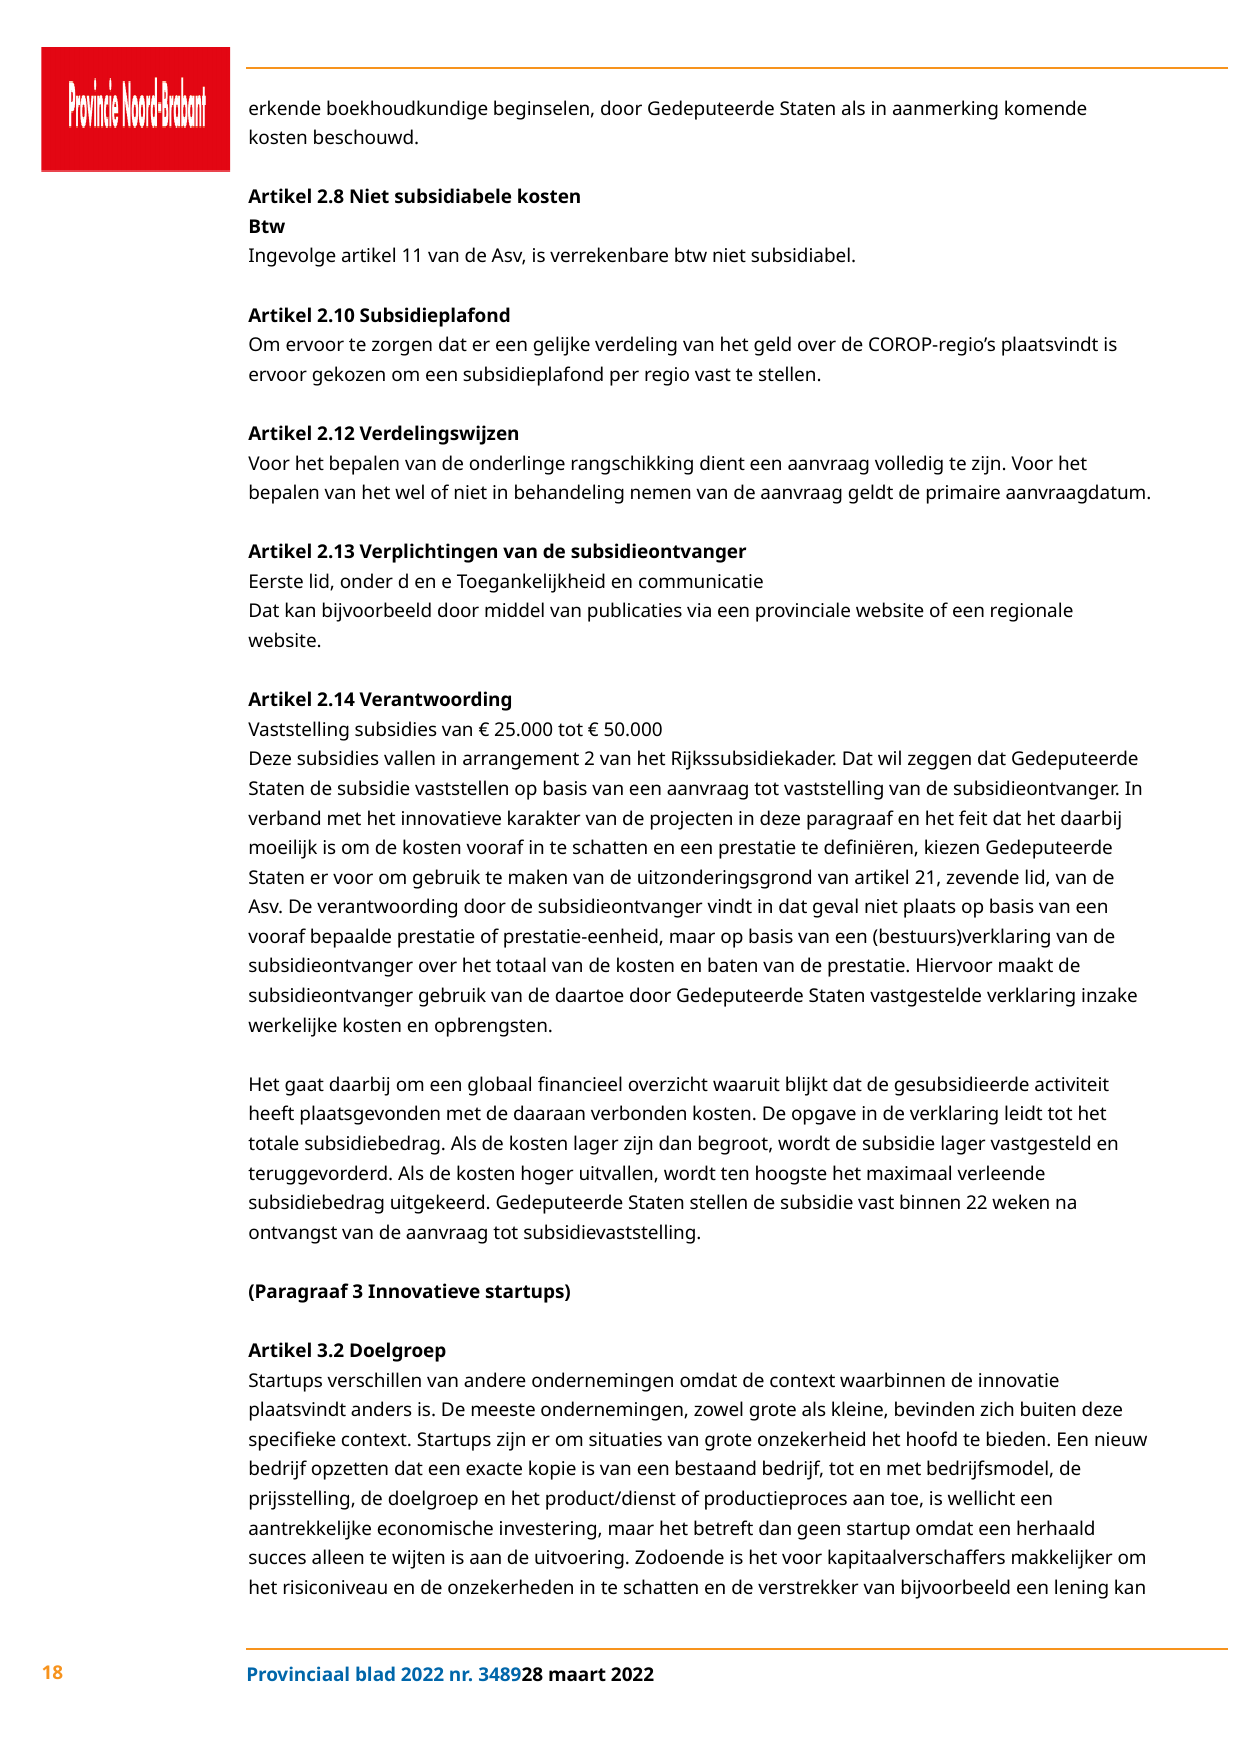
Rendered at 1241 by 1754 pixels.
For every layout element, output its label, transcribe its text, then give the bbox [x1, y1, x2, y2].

text Artikel 2.8 Niet subsidiabele kosten [248, 183, 1152, 209]
text Vaststelling subsidies van € 25.000 tot € 50.000 [248, 716, 1152, 742]
text Ingevolge artikel 11 van de Asv, is verrekenbare btw niet subsidiabel. [248, 243, 1152, 268]
text Deze subsidies vallen in arrangement 2 van het Rijkssubsidiekader. Dat wil zeggen dat Gedeputeerde Staten de subsidie vaststellen op basis van een aanvraag tot vaststelling van de subsidieontvanger. In verband met het innovatieve karakter van de projecten in deze paragraaf en het feit dat het daarbij moeilijk is om de kosten vooraf in te schatten en een prestatie te definiëren, kiezen Gedeputeerde Staten er voor om gebruik te maken van de uitzonderingsgrond van artikel 21, zevende lid, van de Asv. De verantwoording door de subsidieontvanger vindt in dat geval niet plaats op basis van een vooraf bepaalde prestatie of prestatie-eenheid, maar op basis van een (bestuurs)verklaring van de subsidieontvanger over het totaal van de kosten en baten van de prestatie. Hiervoor maakt de subsidieontvanger gebruik van de daartoe door Gedeputeerde Staten vastgestelde verklaring inzake werkelijke kosten en opbrengsten. [248, 746, 1152, 1038]
text Het gaat daarbij om een globaal financieel overzicht waaruit blijkt dat de gesubsidieerde activiteit heeft plaatsgevonden met de daaraan verbonden kosten. De opgave in de verklaring leidt tot het totale subsidiebedrag. Als de kosten lager zijn dan begroot, wordt de subsidie lager vastgesteld en teruggevorderd. Als de kosten hoger uitvallen, wordt ten hoogste het maximaal verleende subsidiebedrag uitgekeerd. Gedeputeerde Staten stellen de subsidie vast binnen 22 weken na ontvangst van de aanvraag tot subsidievaststelling. [248, 1071, 1152, 1245]
picture [41, 47, 231, 172]
text Dat kan bijvoorbeeld door middel van publicaties via een provinciale website of een regionale website. [248, 598, 1152, 653]
text erkende boekhoudkundige beginselen, door Gedeputeerde Staten als in aanmerking komende kosten beschouwd. [248, 95, 1152, 150]
text Artikel 3.2 Doelgroep [248, 1337, 1152, 1363]
text Artikel 2.12 Verdelingswijzen [248, 420, 1152, 446]
text Voor het bepalen van de onderlinge rangschikking dient een aanvraag volledig te zijn. Voor het bepalen van het wel of niet in behandeling nemen van de aanvraag geldt de primaire aanvraagdatum. [248, 450, 1152, 505]
text Artikel 2.13 Verplichtingen van de subsidieontvanger [248, 538, 1152, 564]
text Eerste lid, onder d en e Toegankelijkheid en communicatie [248, 568, 1152, 594]
text (Paragraaf 3 Innovatieve startups) [248, 1278, 1152, 1304]
text Artikel 2.14 Verantwoording [248, 686, 1152, 712]
text Om ervoor te zorgen dat er een gelijke verdeling van het geld over de COROP-regio’s plaatsvindt is ervoor gekozen om een subsidieplafond per regio vast te stellen. [248, 331, 1152, 387]
text Artikel 2.10 Subsidieplafond [248, 302, 1152, 328]
text Btw [248, 213, 1152, 239]
text Startups verschillen van andere ondernemingen omdat de context waarbinnen de innovatie plaatsvindt anders is. De meeste ondernemingen, zowel grote als kleine, bevinden zich buiten deze specifieke context. Startups zijn er om situaties van grote onzekerheid het hoofd te bieden. Een nieuw bedrijf opzetten dat een exacte kopie is van een bestaand bedrijf, tot en met bedrijfsmodel, de prijsstelling, de doelgroep en het product/dienst of productieproces aan toe, is wellicht een aantrekkelijke economische investering, maar het betreft dan geen startup omdat een herhaald succes alleen te wijten is aan de uitvoering. Zodoende is het voor kapitaalverschaffers makkelijker om het risiconiveau en de onzekerheden in te schatten en de verstrekker van bijvoorbeeld een lening kan [248, 1367, 1152, 1600]
